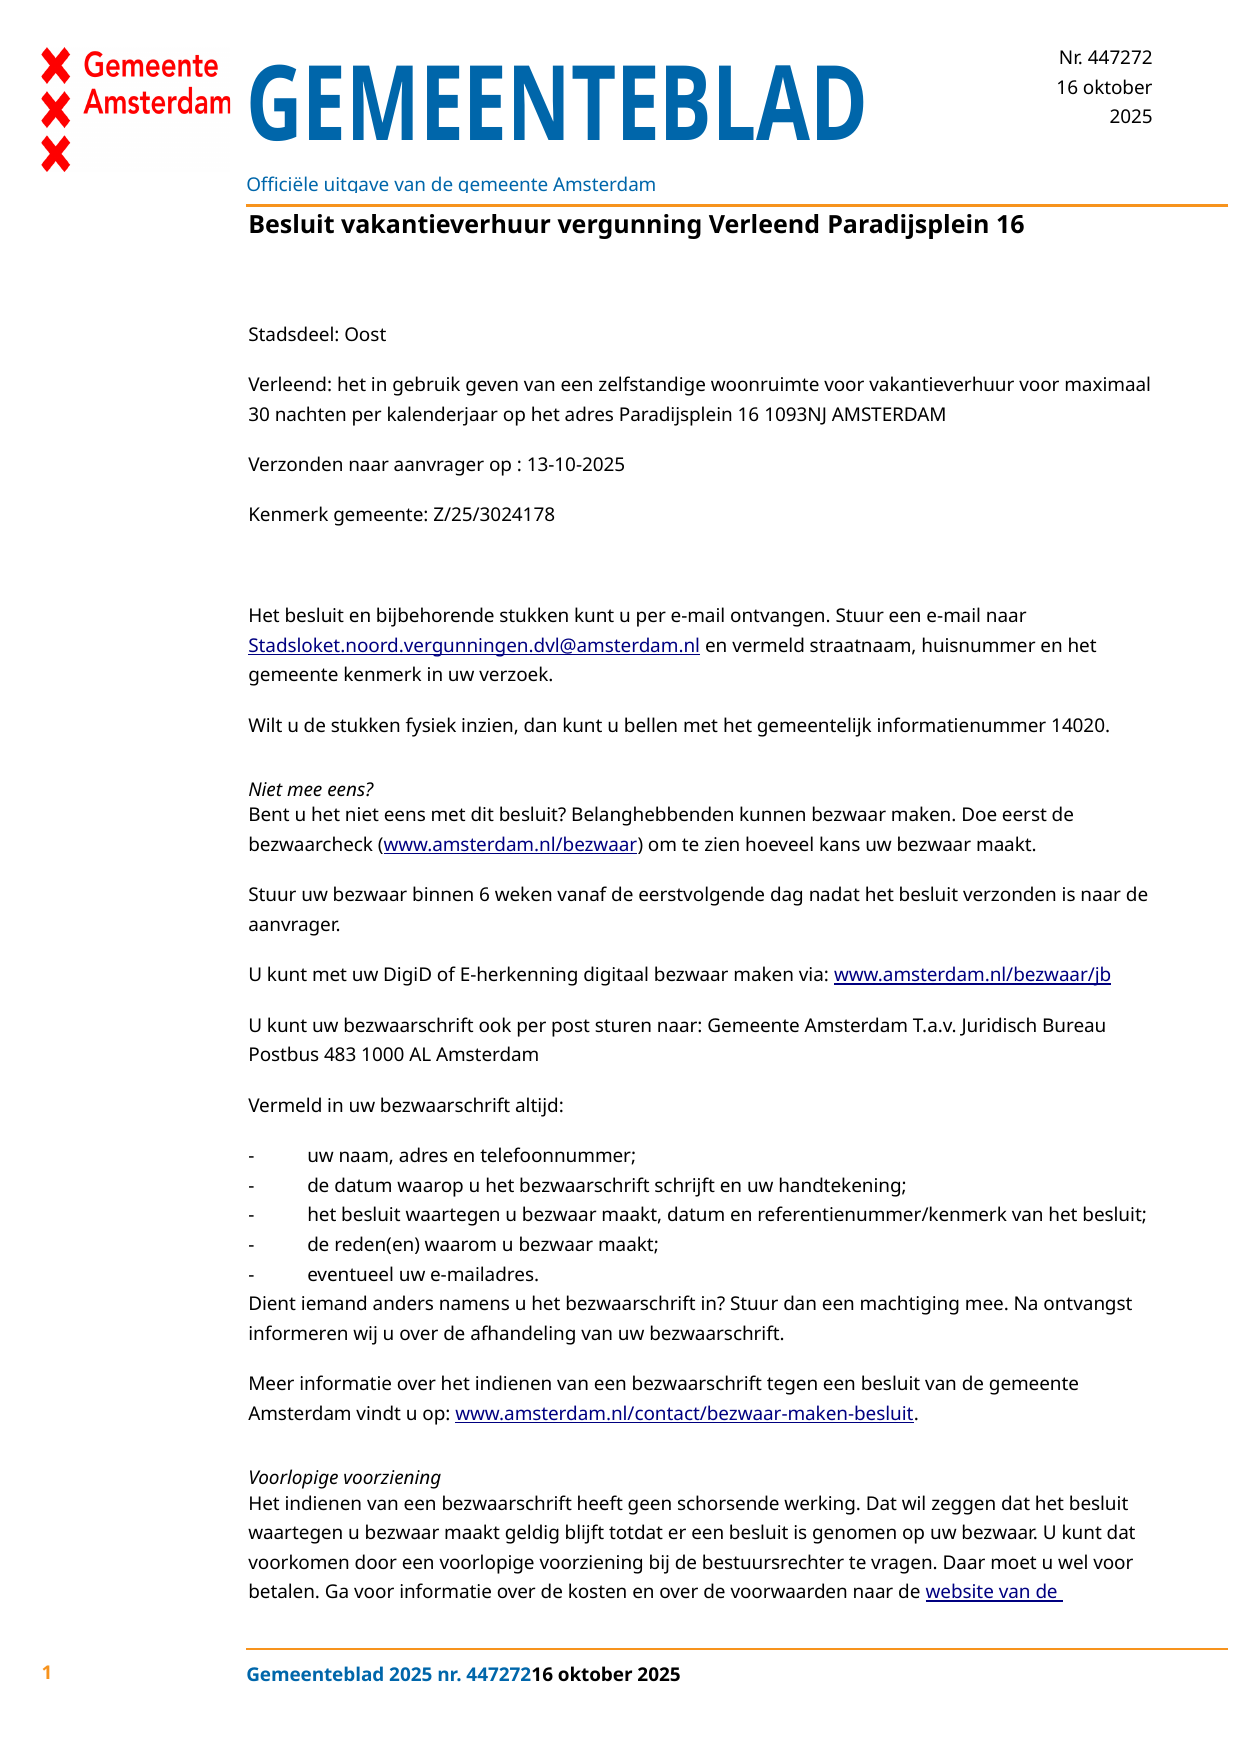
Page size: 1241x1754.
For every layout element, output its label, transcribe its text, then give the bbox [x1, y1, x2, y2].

list de reden(en) waarom u bezwaar maakt; [248, 1231, 1152, 1257]
text Verzonden naar aanvrager op : 13-10-2025 [248, 451, 1152, 477]
text Kenmerk gemeente: Z/25/3024178 [248, 502, 1152, 527]
text U kunt met uw DigiD of E-herkenning digitaal bezwaar maken via: www.amsterdam.nl/bezwaar/jb [248, 962, 1152, 987]
text Bent u het niet eens met dit besluit? Belanghebbenden kunnen bezwaar maken. Doe eerst de bezwaarcheck (www.amsterdam.nl/bezwaar) om te zien hoeveel kans uw bezwaar maakt. [248, 802, 1152, 857]
text U kunt uw bezwaarschrift ook per post sturen naar: Gemeente Amsterdam T.a.v. Juridisch Bureau Postbus 483 1000 AL Amsterdam [248, 1012, 1152, 1067]
list uw naam, adres en telefoonnummer; [248, 1142, 1152, 1168]
text Stuur uw bezwaar binnen 6 weken vanaf de eerstvolgende dag nadat het besluit verzonden is naar de aanvrager. [248, 882, 1152, 937]
text Het besluit en bijbehorende stukken kunt u per e-mail ontvangen. Stuur een e-mail naar Stadsloket.noord.vergunningen.dvl@amsterdam.nl en vermeld straatnaam, huisnummer en het gemeente kenmerk in uw verzoek. [248, 602, 1152, 687]
text Stadsdeel: Oost [248, 321, 1152, 346]
text Wilt u de stukken fysiek inzien, dan kunt u bellen met het gemeentelijk informatienummer 14020. [248, 712, 1152, 738]
text Vermeld in uw bezwaarschrift altijd: [248, 1092, 1152, 1118]
text Besluit vakantieverhuur vergunning Verleend Paradijsplein 16 [248, 207, 1152, 241]
text Dient iemand anders namens u het bezwaarschrift in? Stuur dan een machtiging mee. Na ontvangst informeren wij u over de afhandeling van uw bezwaarschrift. [248, 1290, 1152, 1346]
text Voorlopige voorziening [248, 1464, 1152, 1490]
list eventueel uw e-mailadres. [248, 1261, 1152, 1287]
text Het indienen van een bezwaarschrift heeft geen schorsende werking. Dat wil zeggen dat het besluit waartegen u bezwaar maakt geldig blijft totdat er een besluit is genomen op uw bezwaar. U kunt dat voorkomen door een voorlopige voorziening bij de bestuursrechter te vragen. Daar moet u wel voor betalen. Ga voor informatie over de kosten en over de voorwaarden naar de website van de [248, 1490, 1152, 1604]
text Verleend: het in gebruik geven van een zelfstandige woonruimte voor vakantieverhuur voor maximaal 30 nachten per kalenderjaar op het adres Paradijsplein 16 1093NJ AMSTERDAM [248, 371, 1152, 426]
text Meer informatie over het indienen van een bezwaarschrift tegen een besluit van de gemeente Amsterdam vindt u op: www.amsterdam.nl/contact/bezwaar-maken-besluit. [248, 1370, 1152, 1426]
list het besluit waartegen u bezwaar maakt, datum en referentienummer/kenmerk van het besluit; [248, 1202, 1152, 1227]
list de datum waarop u het bezwaarschrift schrijft en uw handtekening; [248, 1172, 1152, 1198]
picture [41, 47, 231, 172]
text Niet mee eens? [248, 776, 1152, 802]
